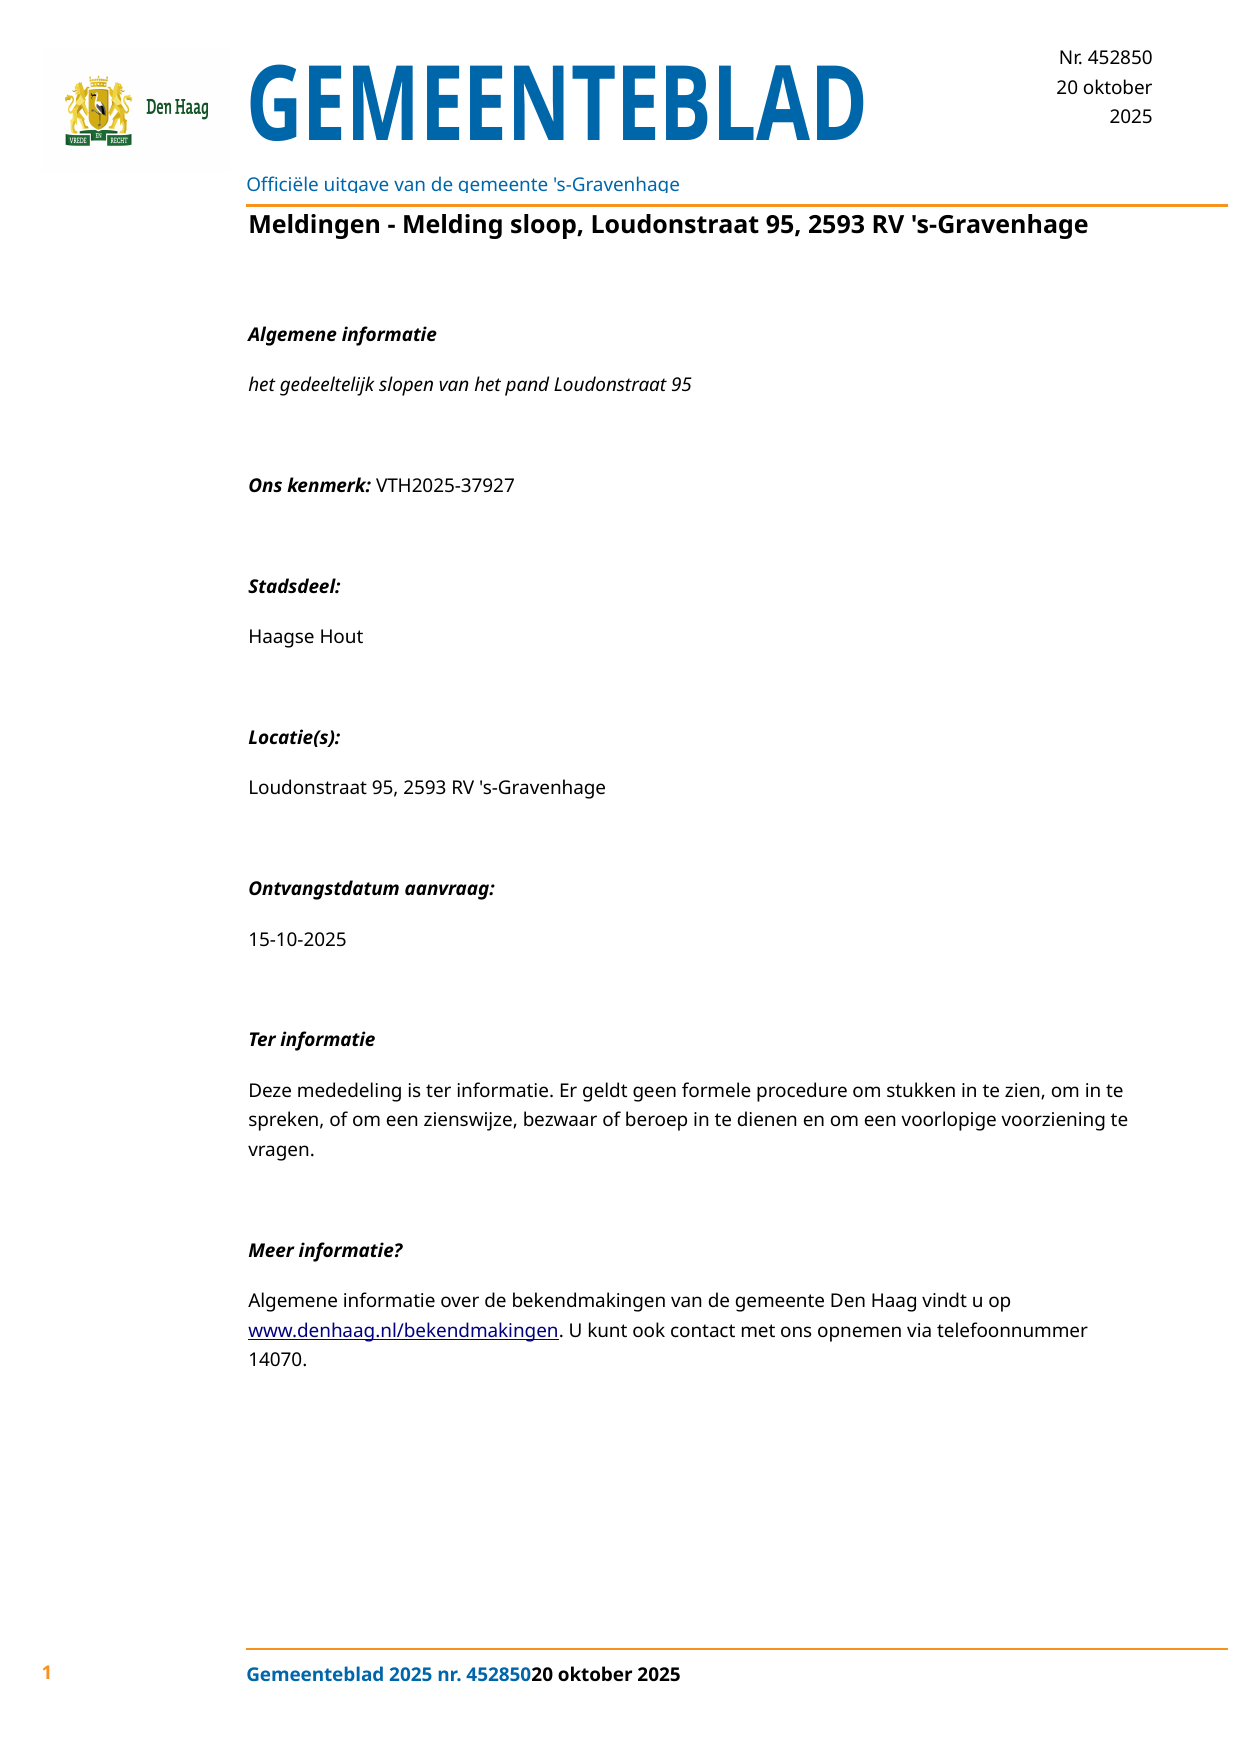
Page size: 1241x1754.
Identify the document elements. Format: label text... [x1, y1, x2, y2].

text Stadsdeel: [248, 573, 1152, 598]
text Deze mededeling is ter informatie. Er geldt geen formele procedure om stukken in te zien, om in te spreken, of om een zienswijze, bezwaar of beroep in te dienen en om een voorlopige voorziening te vragen. [248, 1077, 1152, 1162]
text Meer informatie? [248, 1237, 1152, 1263]
text Algemene informatie over de bekendmakingen van de gemeente Den Haag vindt u op www.denhaag.nl/bekendmakingen. U kunt ook contact met ons opnemen via telefoonnummer 14070. [248, 1287, 1152, 1372]
text Haagse Hout [248, 623, 1152, 649]
text Meldingen - Melding sloop, Loudonstraat 95, 2593 RV 's-Gravenhage [248, 207, 1152, 241]
text Ontvangstdatum aanvraag: [248, 875, 1152, 901]
text het gedeeltelijk slopen van het pand Loudonstraat 95 [248, 371, 1152, 397]
text 15-10-2025 [248, 926, 1152, 951]
text Ons kenmerk: VTH2025-37927 [248, 472, 1152, 498]
text Algemene informatie [248, 321, 1152, 346]
picture [41, 47, 231, 172]
text Locatie(s): [248, 724, 1152, 750]
text Loudonstraat 95, 2593 RV 's-Gravenhage [248, 774, 1152, 800]
text Ter informatie [248, 1027, 1152, 1052]
